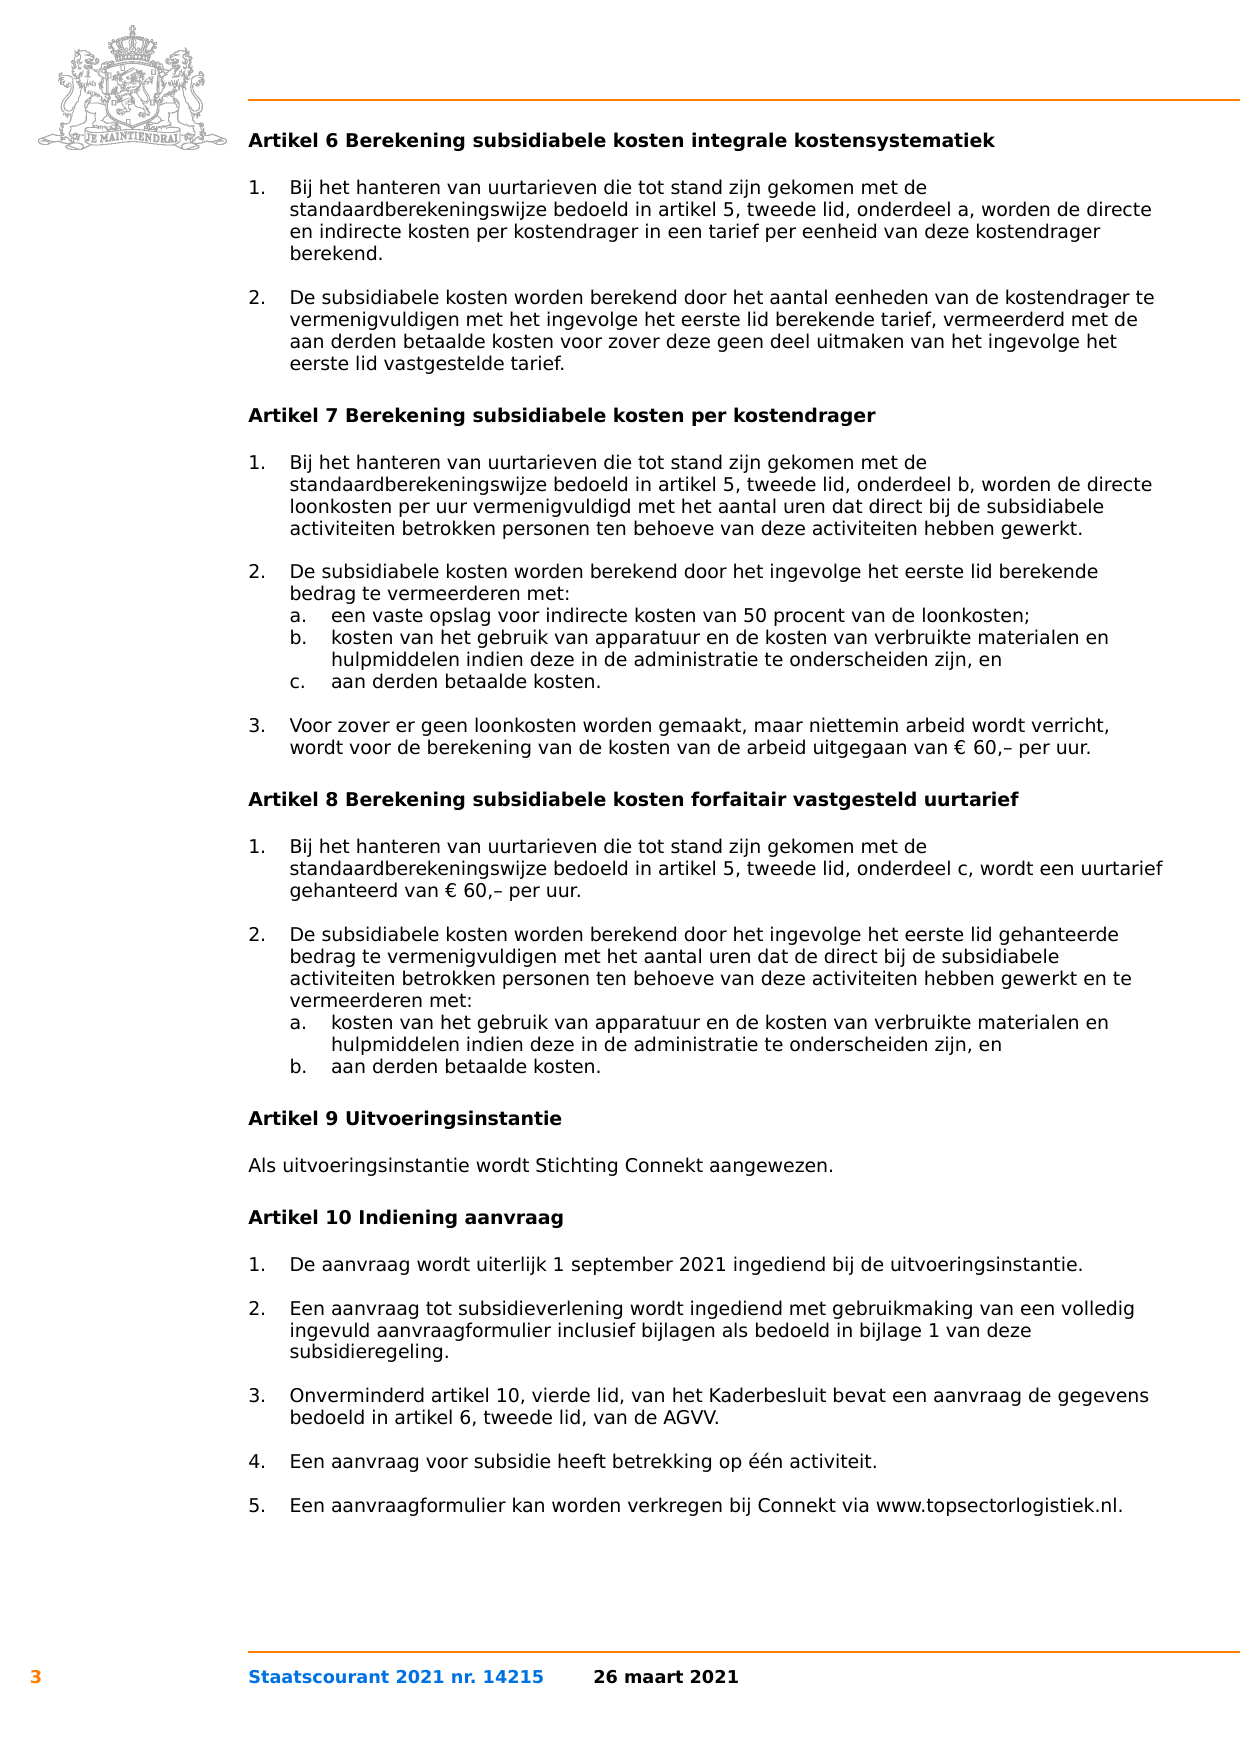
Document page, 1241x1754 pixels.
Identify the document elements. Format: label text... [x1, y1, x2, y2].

text 1. Bij het hanteren van uurtarieven die tot stand zijn gekomen met de standaardberekeningswijze bedoeld in artikel 5, tweede lid, onderdeel a, worden de directe en indirecte kosten per kostendrager in een tarief per eenheid van deze kostendrager berekend. [248, 177, 1163, 265]
subtitle Artikel 9 Uitvoeringsinstantie [248, 1108, 1163, 1130]
subtitle Artikel 6 Berekening subsidiabele kosten integrale kostensystematiek [248, 130, 1163, 152]
text 1. Bij het hanteren van uurtarieven die tot stand zijn gekomen met de standaardberekeningswijze bedoeld in artikel 5, tweede lid, onderdeel c, wordt een uurtarief gehanteerd van € 60,– per uur. [248, 836, 1163, 902]
picture [38, 25, 227, 150]
subtitle Artikel 7 Berekening subsidiabele kosten per kostendrager [248, 404, 1163, 427]
text 2. De subsidiabele kosten worden berekend door het aantal eenheden van de kostendrager te vermenigvuldigen met het ingevolge het eerste lid berekende tarief, vermeerderd met de aan derden betaalde kosten voor zover deze geen deel uitmaken van het ingevolge het eerste lid vastgestelde tarief. [248, 287, 1163, 374]
text 4. Een aanvraag voor subsidie heeft betrekking op één activiteit. [248, 1451, 1163, 1473]
text 3. Voor zover er geen loonkosten worden gemaakt, maar niettemin arbeid wordt verricht, wordt voor de berekening van de kosten van de arbeid uitgegaan van € 60,– per uur. [248, 715, 1163, 759]
text 1. Bij het hanteren van uurtarieven die tot stand zijn gekomen met de standaardberekeningswijze bedoeld in artikel 5, tweede lid, onderdeel b, worden de directe loonkosten per uur vermenigvuldigd met het aantal uren dat direct bij de subsidiabele activiteiten betrokken personen ten behoeve van deze activiteiten hebben gewerkt. [248, 452, 1163, 539]
text a. een vaste opslag voor indirecte kosten van 50 procent van de loonkosten; [289, 605, 1163, 627]
text 1. De aanvraag wordt uiterlijk 1 september 2021 ingediend bij de uitvoeringsinstantie. [248, 1254, 1163, 1276]
text b. kosten van het gebruik van apparatuur en de kosten van verbruikte materialen en hulpmiddelen indien deze in de administratie te onderscheiden zijn, en [289, 627, 1163, 671]
text a. kosten van het gebruik van apparatuur en de kosten van verbruikte materialen en hulpmiddelen indien deze in de administratie te onderscheiden zijn, en [289, 1012, 1163, 1056]
text b. aan derden betaalde kosten. [289, 1056, 1163, 1078]
text 2. De subsidiabele kosten worden berekend door het ingevolge het eerste lid berekende bedrag te vermeerderen met: [248, 561, 1163, 605]
subtitle Artikel 8 Berekening subsidiabele kosten forfaitair vastgesteld uurtarief [248, 789, 1163, 811]
text c. aan derden betaalde kosten. [289, 671, 1163, 693]
text Als uitvoeringsinstantie wordt Stichting Connekt aangewezen. [248, 1155, 1163, 1177]
subtitle Artikel 10 Indiening aanvraag [248, 1207, 1163, 1229]
text 2. Een aanvraag tot subsidieverlening wordt ingediend met gebruikmaking van een volledig ingevuld aanvraagformulier inclusief bijlagen als bedoeld in bijlage 1 van deze subsidieregeling. [248, 1297, 1163, 1363]
text 5. Een aanvraagformulier kan worden verkregen bij Connekt via www.topsectorlogistiek.nl. [248, 1495, 1163, 1517]
text 3. Onverminderd artikel 10, vierde lid, van het Kaderbesluit bevat een aanvraag de gegevens bedoeld in artikel 6, tweede lid, van de AGVV. [248, 1385, 1163, 1429]
text 2. De subsidiabele kosten worden berekend door het ingevolge het eerste lid gehanteerde bedrag te vermenigvuldigen met het aantal uren dat de direct bij de subsidiabele activiteiten betrokken personen ten behoeve van deze activiteiten hebben gewerkt en te vermeerderen met: [248, 924, 1163, 1012]
